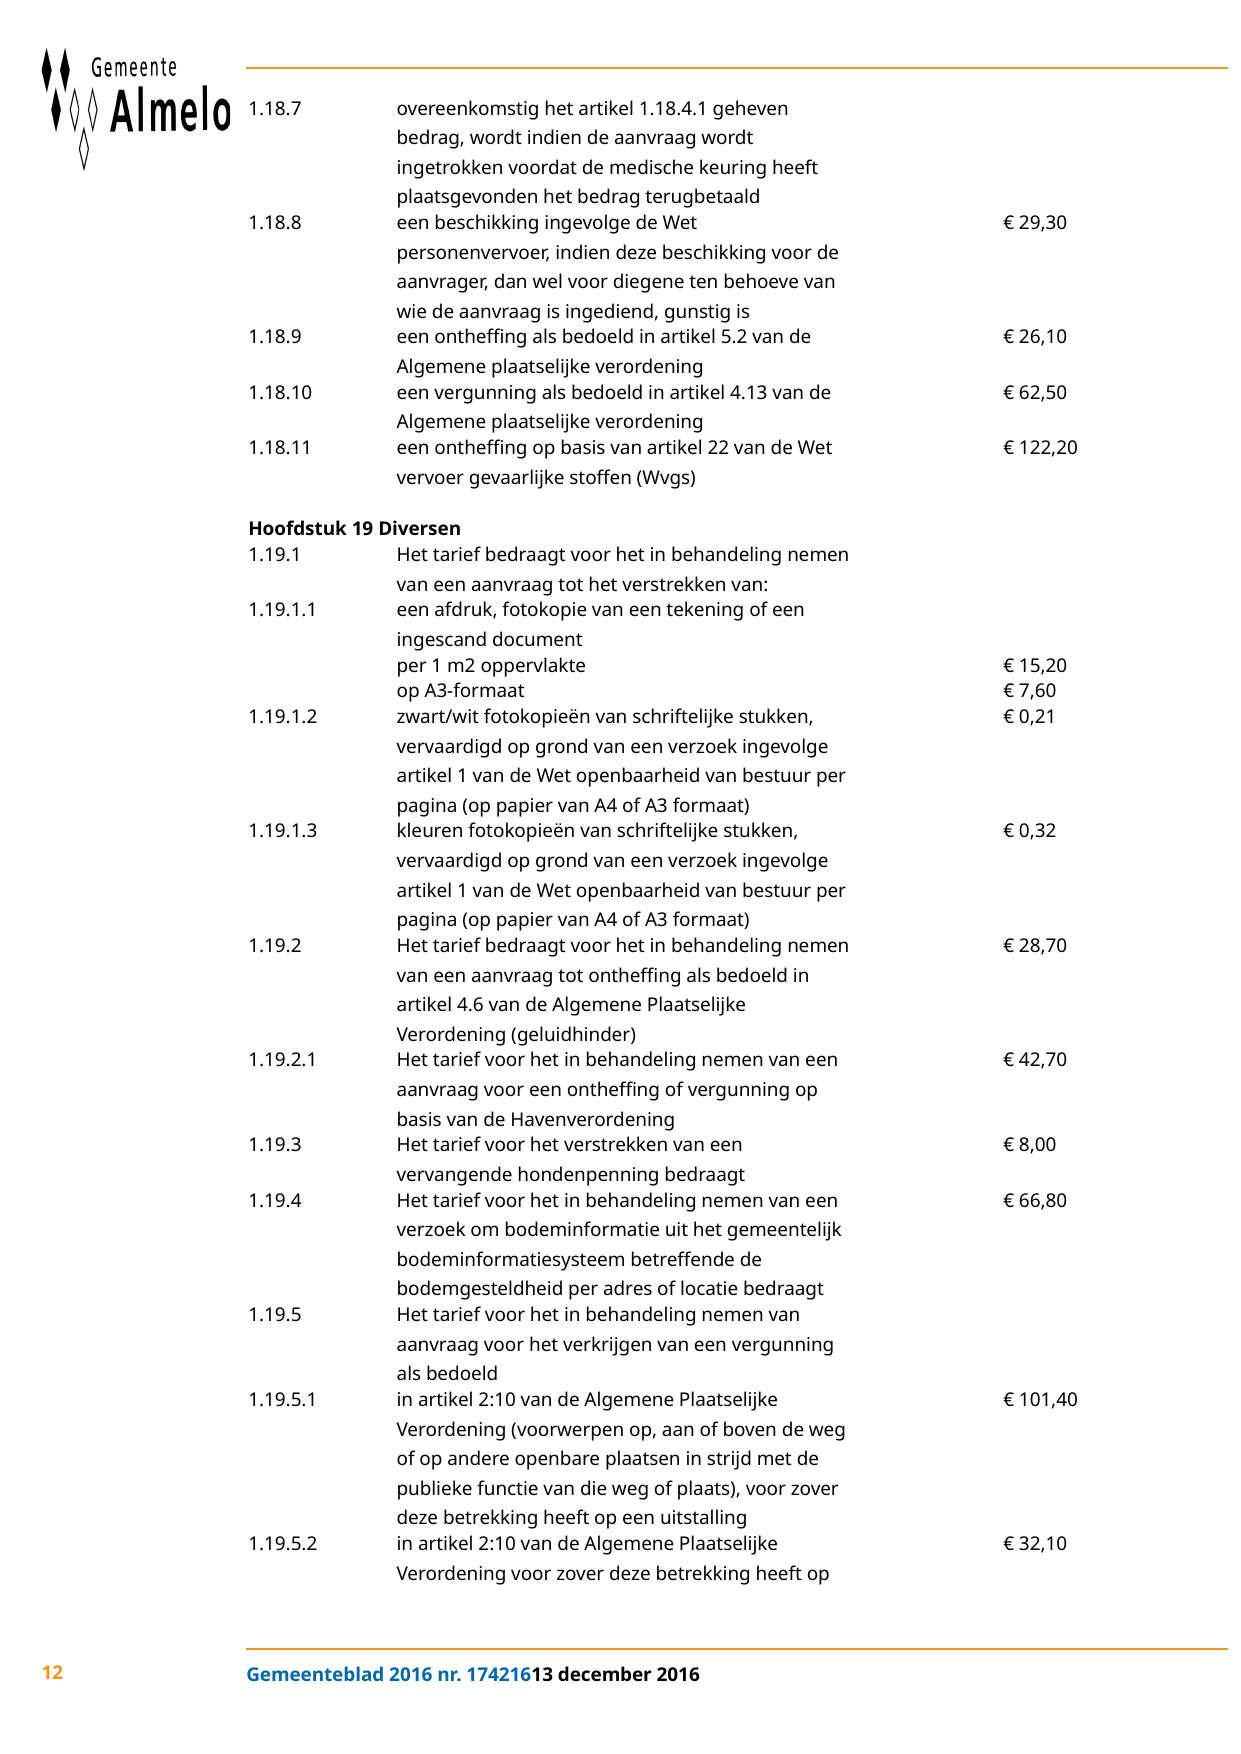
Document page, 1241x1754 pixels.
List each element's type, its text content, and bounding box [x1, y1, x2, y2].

table_cell in artikel 2:10 van de Algemene Plaatselijke Verordening (voorwerpen op, aan of boven de weg of op andere openbare plaatsen in strijd met de publieke functie van die weg of plaats), voor zover deze betrekking heeft op een uitstalling [396, 1386, 855, 1530]
table_cell € 0,21 [1003, 703, 1152, 818]
table_cell [855, 1187, 1003, 1301]
table_cell [855, 515, 1003, 541]
table_cell [855, 818, 1003, 932]
table_cell [1003, 1301, 1152, 1386]
table_cell € 32,10 [1003, 1530, 1152, 1586]
table_cell 1.19.5 [248, 1301, 396, 1386]
table_cell 1.19.5.2 [248, 1530, 396, 1586]
table_cell € 7,60 [1003, 678, 1152, 703]
table_cell in artikel 2:10 van de Algemene Plaatselijke Verordening voor zover deze betrekking heeft op [396, 1530, 855, 1586]
table_cell [1003, 541, 1152, 596]
table_cell 1.18.8 [248, 209, 396, 324]
table_cell [855, 541, 1003, 596]
table_cell 1.18.10 [248, 379, 396, 434]
table_cell € 62,50 [1003, 379, 1152, 434]
table_cell [855, 652, 1003, 677]
table_cell 1.19.2.1 [248, 1047, 396, 1132]
table_cell [855, 490, 1003, 515]
table_cell 1.19.5.1 [248, 1386, 396, 1530]
table_cell [396, 490, 855, 515]
table_cell een ontheffing als bedoeld in artikel 5.2 van de Algemene plaatselijke verordening [396, 324, 855, 379]
table_cell 1.19.1.1 [248, 596, 396, 652]
table_cell € 29,30 [1003, 209, 1152, 324]
table_cell Het tarief bedraagt voor het in behandeling nemen van een aanvraag tot het verstrekken van: [396, 541, 855, 596]
table_cell 1.19.1.2 [248, 703, 396, 818]
table_cell Het tarief voor het in behandeling nemen van aanvraag voor het verkrijgen van een vergunning als bedoeld [396, 1301, 855, 1386]
table_cell € 66,80 [1003, 1187, 1152, 1301]
table_cell Het tarief voor het in behandeling nemen van een aanvraag voor een ontheffing of vergunning op basis van de Havenverordening [396, 1047, 855, 1132]
table_cell [855, 434, 1003, 490]
table_cell Hoofdstuk 19 Diversen [248, 515, 855, 541]
table_cell € 15,20 [1003, 652, 1152, 677]
table_cell 1.18.7 [248, 95, 396, 209]
table_cell [1003, 596, 1152, 652]
table_cell [1003, 490, 1152, 515]
table_cell [248, 652, 396, 677]
table_cell zwart/wit fotokopieën van schriftelijke stukken, vervaardigd op grond van een verzoek ingevolge artikel 1 van de Wet openbaarheid van bestuur per pagina (op papier van A4 of A3 formaat) [396, 703, 855, 818]
table_cell € 42,70 [1003, 1047, 1152, 1132]
table_cell € 28,70 [1003, 932, 1152, 1047]
table_cell een vergunning als bedoeld in artikel 4.13 van de Algemene plaatselijke verordening [396, 379, 855, 434]
table_cell 1.18.11 [248, 434, 396, 490]
table_cell kleuren fotokopieën van schriftelijke stukken, vervaardigd op grond van een verzoek ingevolge artikel 1 van de Wet openbaarheid van bestuur per pagina (op papier van A4 of A3 formaat) [396, 818, 855, 932]
table_cell [855, 95, 1003, 209]
table_cell € 122,20 [1003, 434, 1152, 490]
table_cell [855, 1132, 1003, 1187]
table_cell € 26,10 [1003, 324, 1152, 379]
table_cell een beschikking ingevolge de Wet personenvervoer, indien deze beschikking voor de aanvrager, dan wel voor diegene ten behoeve van wie de aanvraag is ingediend, gunstig is [396, 209, 855, 324]
table_cell Het tarief bedraagt voor het in behandeling nemen van een aanvraag tot ontheffing als bedoeld in artikel 4.6 van de Algemene Plaatselijke Verordening (geluidhinder) [396, 932, 855, 1047]
table_cell € 0,32 [1003, 818, 1152, 932]
table_cell 1.19.1.3 [248, 818, 396, 932]
table_cell een afdruk, fotokopie van een tekening of een ingescand document [396, 596, 855, 652]
table_cell [248, 490, 396, 515]
table_cell [1003, 95, 1152, 209]
table_cell [855, 1047, 1003, 1132]
table_cell [855, 596, 1003, 652]
table_cell een ontheffing op basis van artikel 22 van de Wet vervoer gevaarlijke stoffen (Wvgs) [396, 434, 855, 490]
table_cell 1.18.9 [248, 324, 396, 379]
table_cell [855, 379, 1003, 434]
table_cell op A3-formaat [396, 678, 855, 703]
table_cell 1.19.3 [248, 1132, 396, 1187]
table_cell [248, 678, 396, 703]
table_cell [1003, 515, 1152, 541]
table_cell 1.19.2 [248, 932, 396, 1047]
table_cell Het tarief voor het in behandeling nemen van een verzoek om bodeminformatie uit het gemeentelijk bodeminformatiesysteem betreffende de bodemgesteldheid per adres of locatie bedraagt [396, 1187, 855, 1301]
table_cell [855, 932, 1003, 1047]
table_cell 1.19.4 [248, 1187, 396, 1301]
table_cell [855, 1386, 1003, 1530]
table_cell [855, 1301, 1003, 1386]
table_cell Het tarief voor het verstrekken van een vervangende hondenpenning bedraagt [396, 1132, 855, 1187]
table_cell 1.19.1 [248, 541, 396, 596]
table_cell [855, 1530, 1003, 1586]
table_cell [855, 703, 1003, 818]
table_cell € 8,00 [1003, 1132, 1152, 1187]
table_cell overeenkomstig het artikel 1.18.4.1 geheven bedrag, wordt indien de aanvraag wordt ingetrokken voordat de medische keuring heeft plaatsgevonden het bedrag terugbetaald [396, 95, 855, 209]
table_cell € 101,40 [1003, 1386, 1152, 1530]
table_cell per 1 m2 oppervlakte [396, 652, 855, 677]
table_cell [855, 678, 1003, 703]
picture [41, 47, 231, 172]
table_cell [855, 209, 1003, 324]
table_cell [855, 324, 1003, 379]
